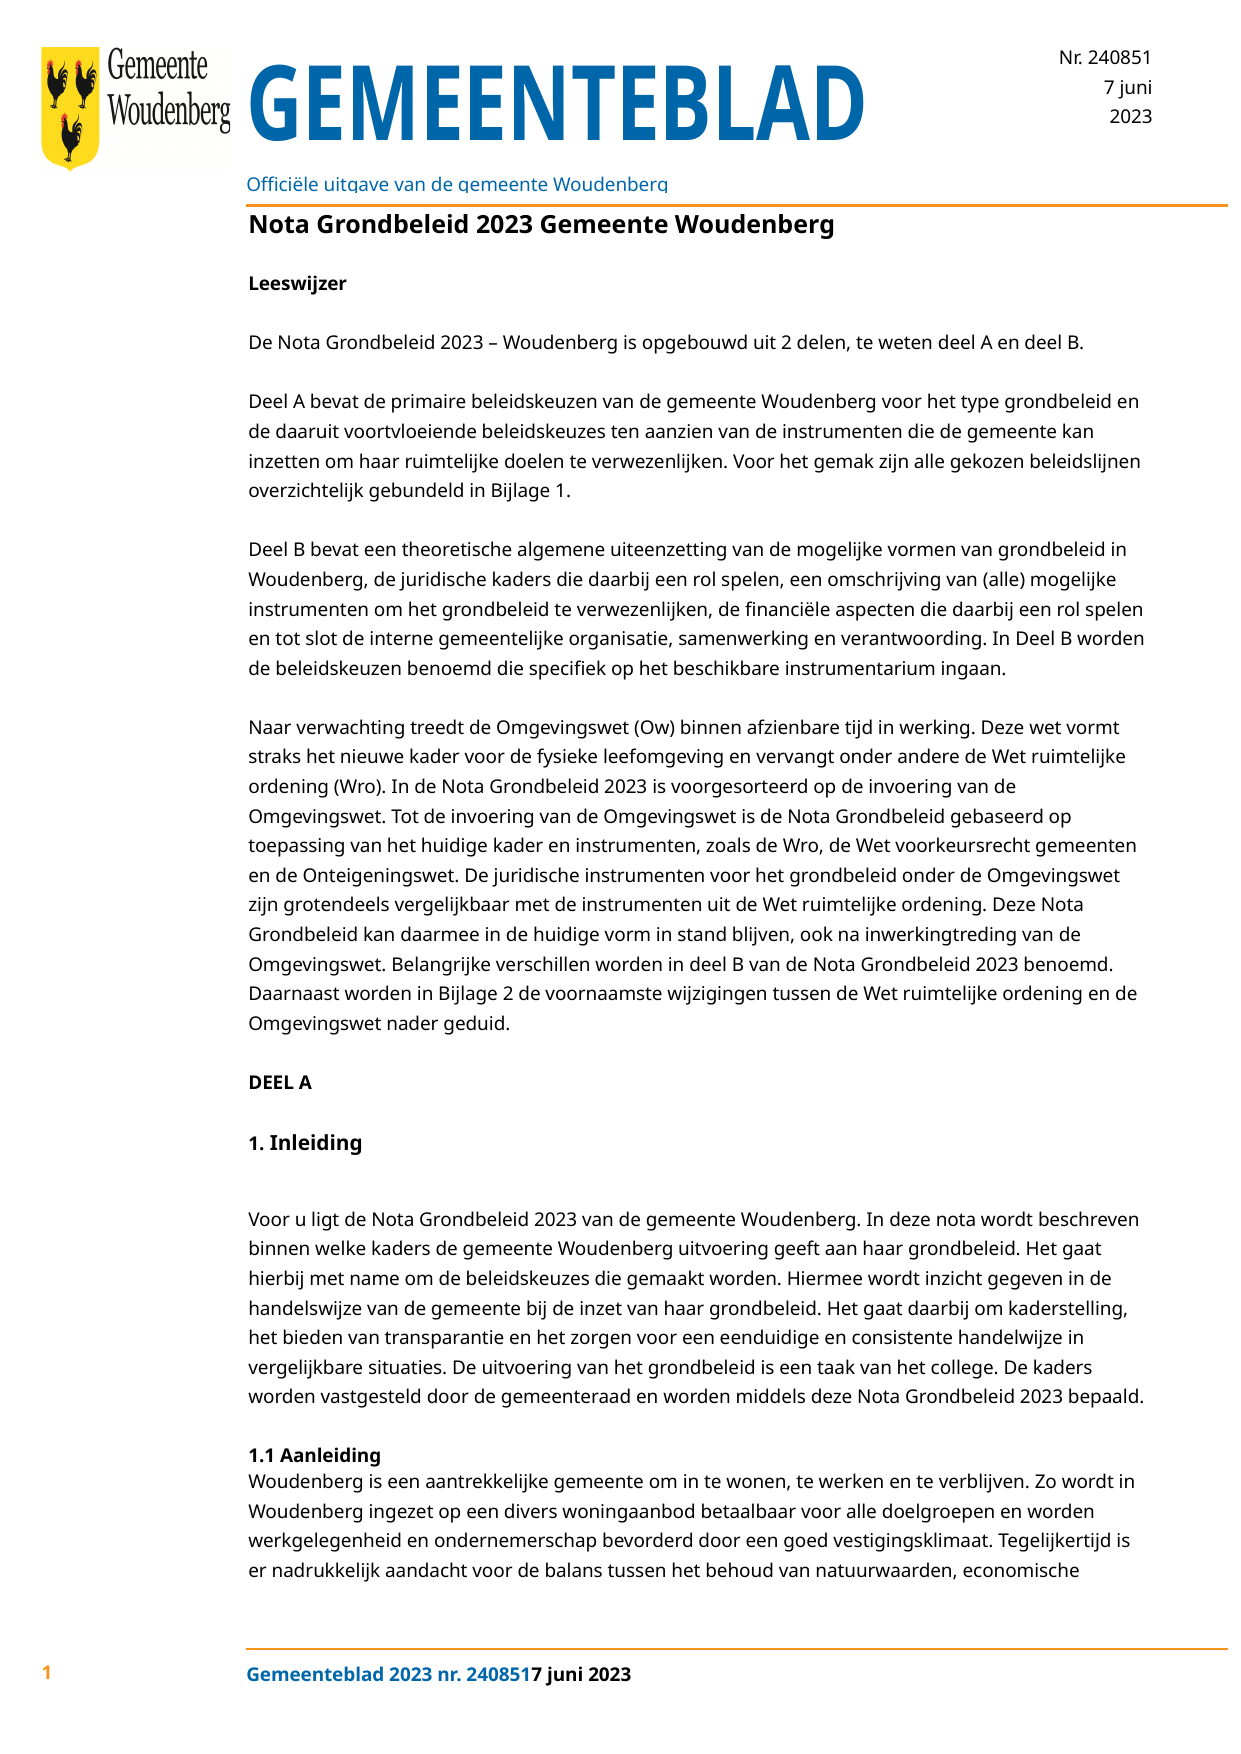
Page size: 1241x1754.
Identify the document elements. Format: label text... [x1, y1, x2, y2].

text Naar verwachting treedt de Omgevingswet (Ow) binnen afzienbare tijd in werking. Deze wet vormt straks het nieuwe kader voor de fysieke leefomgeving en vervangt onder andere de Wet ruimtelijke ordening (Wro). In de Nota Grondbeleid 2023 is voorgesorteerd op de invoering van de Omgevingswet. Tot de invoering van de Omgevingswet is de Nota Grondbeleid gebaseerd op toepassing van het huidige kader en instrumenten, zoals de Wro, de Wet voorkeursrecht gemeenten en de Onteigeningswet. De juridische instrumenten voor het grondbeleid onder de Omgevingswet zijn grotendeels vergelijkbaar met de instrumenten uit de Wet ruimtelijke ordening. Deze Nota Grondbeleid kan daarmee in de huidige vorm in stand blijven, ook na inwerkingtreding van de Omgevingswet. Belangrijke verschillen worden in deel B van de Nota Grondbeleid 2023 benoemd. Daarnaast worden in Bijlage 2 de voornaamste wijzigingen tussen de Wet ruimtelijke ordening en de Omgevingswet nader geduid. [248, 714, 1152, 1036]
text Woudenberg is een aantrekkelijke gemeente om in te wonen, te werken en te verblijven. Zo wordt in Woudenberg ingezet op een divers woningaanbod betaalbaar voor alle doelgroepen en worden werkgelegenheid en ondernemerschap bevorderd door een goed vestigingsklimaat. Tegelijkertijd is er nadrukkelijk aandacht voor de balans tussen het behoud van natuurwaarden, economische [248, 1468, 1152, 1583]
text Nota Grondbeleid 2023 Gemeente Woudenberg [248, 207, 1152, 241]
picture [41, 47, 231, 172]
text Leeswijzer [248, 270, 1152, 296]
text DEEL A [248, 1069, 1152, 1095]
text 1. Inleiding [248, 1128, 1152, 1157]
text Deel B bevat een theoretische algemene uiteenzetting van de mogelijke vormen van grondbeleid in Woudenberg, de juridische kaders die daarbij een rol spelen, een omschrijving van (alle) mogelijke instrumenten om het grondbeleid te verwezenlijken, de financiële aspecten die daarbij een rol spelen en tot slot de interne gemeentelijke organisatie, samenwerking en verantwoording. In Deel B worden de beleidskeuzen benoemd die specifiek op het beschikbare instrumentarium ingaan. [248, 537, 1152, 681]
text De Nota Grondbeleid 2023 – Woudenberg is opgebouwd uit 2 delen, te weten deel A en deel B. [248, 329, 1152, 355]
text 1.1 Aanleiding [248, 1443, 1152, 1468]
text Voor u ligt de Nota Grondbeleid 2023 van de gemeente Woudenberg. In deze nota wordt beschreven binnen welke kaders de gemeente Woudenberg uitvoering geeft aan haar grondbeleid. Het gaat hierbij met name om de beleidskeuzes die gemaakt worden. Hiermee wordt inzicht gegeven in de handelswijze van de gemeente bij de inzet van haar grondbeleid. Het gaat daarbij om kaderstelling, het bieden van transparantie en het zorgen voor een eenduidige en consistente handelwijze in vergelijkbare situaties. De uitvoering van het grondbeleid is een taak van het college. De kaders worden vastgesteld door de gemeenteraad en worden middels deze Nota Grondbeleid 2023 bepaald. [248, 1206, 1152, 1409]
text Deel A bevat de primaire beleidskeuzen van de gemeente Woudenberg voor het type grondbeleid en de daaruit voortvloeiende beleidskeuzes ten aanzien van de instrumenten die de gemeente kan inzetten om haar ruimtelijke doelen te verwezenlijken. Voor het gemak zijn alle gekozen beleidslijnen overzichtelijk gebundeld in Bijlage 1. [248, 389, 1152, 503]
